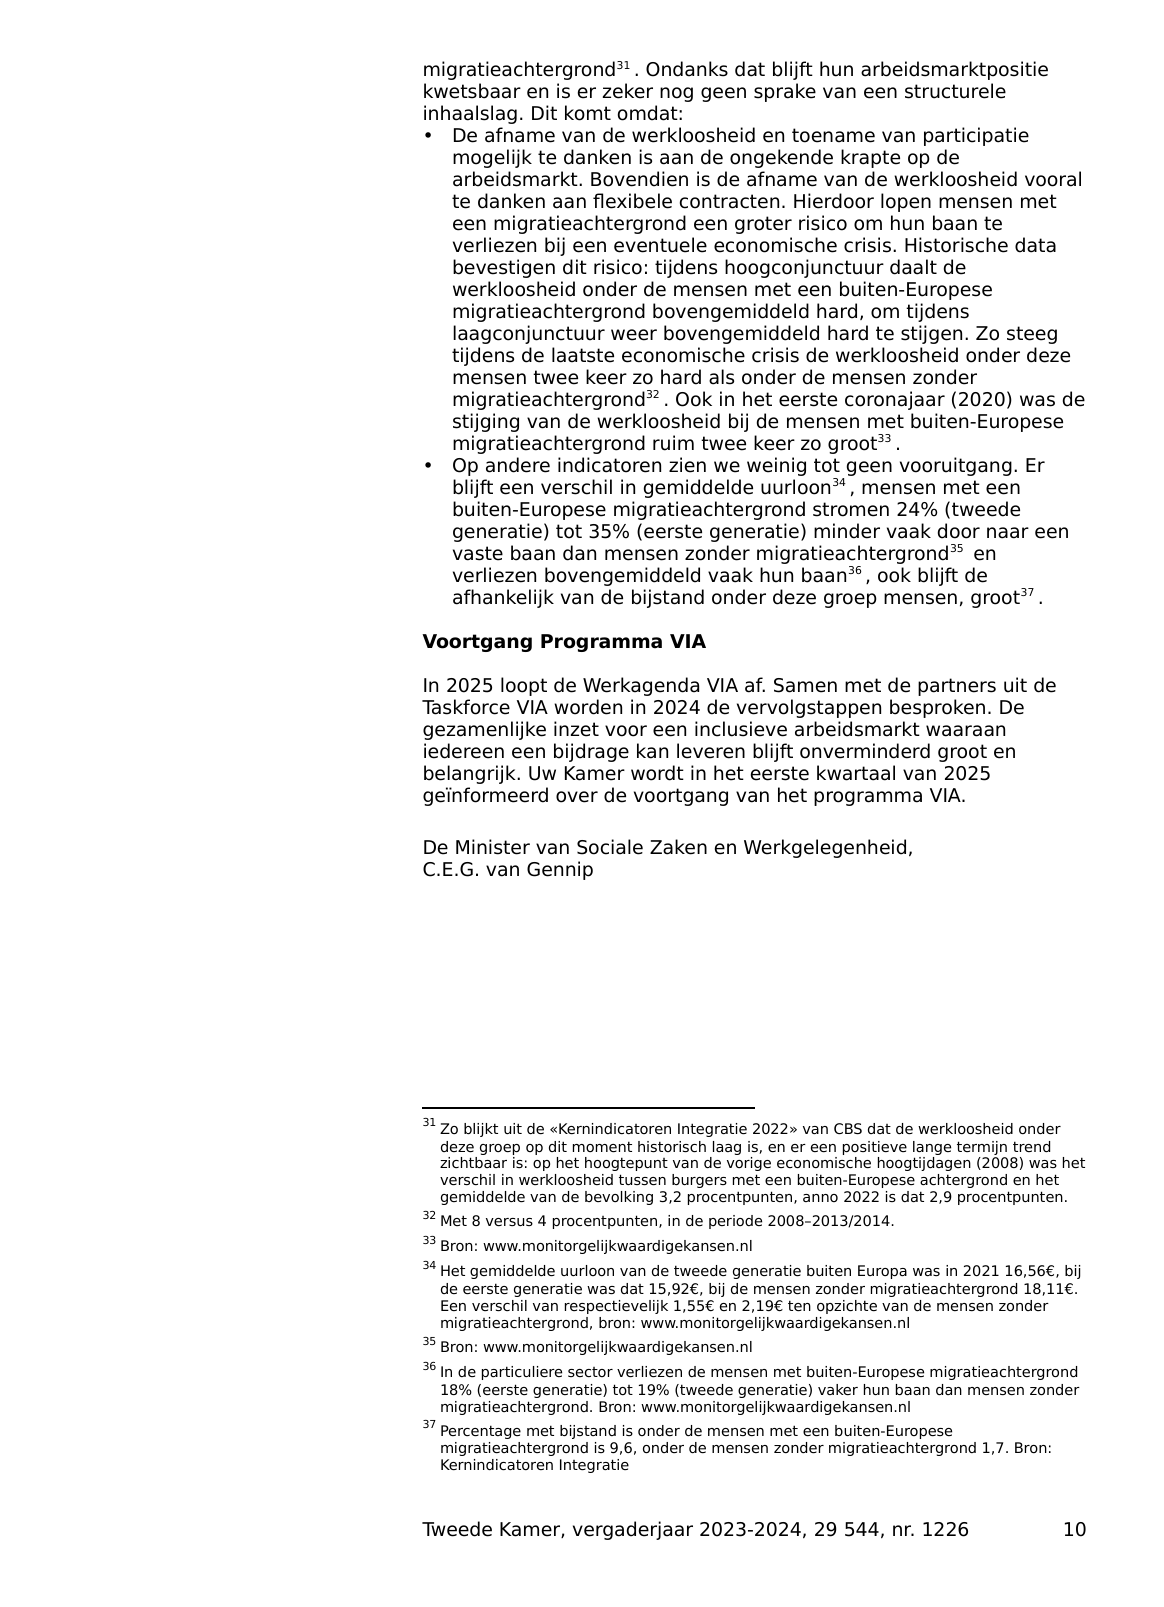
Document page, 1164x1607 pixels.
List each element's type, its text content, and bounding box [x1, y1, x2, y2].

text De Minister van Sociale Zaken en Werkgelegenheid, C.E.G. van Gennip [422, 837, 1087, 881]
text Bron: www.monitorgelijkwaardigekansen.nl [422, 1234, 1087, 1256]
subtitle Voortgang Programma VIA [422, 631, 1087, 653]
text Bron: www.monitorgelijkwaardigekansen.nl [422, 1335, 1087, 1357]
text In de particuliere sector verliezen de mensen met buiten-Europese migratieachtergrond 18% (eerste generatie) tot 19% (tweede generatie) vaker hun baan dan mensen zonder migratieachtergrond. Bron: www.monitorgelijkwaardigekansen.nl [422, 1360, 1087, 1416]
text • De afname van de werkloosheid en toename van participatie mogelijk te danken is aan de ongekende krapte op de arbeidsmarkt. Bovendien is de afname van de werkloosheid vooral te danken aan flexibele contracten. Hierdoor lopen mensen met een migratieachtergrond een groter risico om hun baan te verliezen bij een eventuele economische crisis. Historische data bevestigen dit risico: tijdens hoogconjunctuur daalt de werkloosheid onder de mensen met een buiten-Europese migratieachtergrond bovengemiddeld hard, om tijdens laagconjunctuur weer bovengemiddeld hard te stijgen. Zo steeg tijdens de laatste economische crisis de werkloosheid onder deze mensen twee keer zo hard als onder de mensen zonder migratieachtergrond. Ook in het eerste coronajaar (2020) was de stijging van de werkloosheid bij de mensen met buiten-Europese migratieachtergrond ruim twee keer zo groot. [422, 125, 1087, 455]
text Het gemiddelde uurloon van de tweede generatie buiten Europa was in 2021 16,56€, bij de eerste generatie was dat 15,92€, bij de mensen zonder migratieachtergrond 18,11€. Een verschil van respectievelijk 1,55€ en 2,19€ ten opzichte van de mensen zonder migratieachtergrond, bron: www.monitorgelijkwaardigekansen.nl [422, 1259, 1087, 1332]
text • Op andere indicatoren zien we weinig tot geen vooruitgang. Er blijft een verschil in gemiddelde uurloon, mensen met een buiten-Europese migratieachtergrond stromen 24% (tweede generatie) tot 35% (eerste generatie) minder vaak door naar een vaste baan dan mensen zonder migratieachtergrond en verliezen bovengemiddeld vaak hun baan, ook blijft de afhankelijk van de bijstand onder deze groep mensen, groot. [422, 455, 1087, 608]
text Zo blijkt uit de «Kernindicatoren Integratie 2022» van CBS dat de werkloosheid onder deze groep op dit moment historisch laag is, en er een positieve lange termijn trend zichtbaar is: op het hoogtepunt van de vorige economische hoogtijdagen (2008) was het verschil in werkloosheid tussen burgers met een buiten-Europese achtergrond en het gemiddelde van de bevolking 3,2 procentpunten, anno 2022 is dat 2,9 procentpunten. [422, 1117, 1087, 1206]
text Met 8 versus 4 procentpunten, in de periode 2008–2013/2014. [422, 1209, 1087, 1231]
text In 2025 loopt de Werkagenda VIA af. Samen met de partners uit de Taskforce VIA worden in 2024 de vervolgstappen besproken. De gezamenlijke inzet voor een inclusieve arbeidsmarkt waaraan iedereen een bijdrage kan leveren blijft onverminderd groot en belangrijk. Uw Kamer wordt in het eerste kwartaal van 2025 geïnformeerd over de voortgang van het programma VIA. [422, 675, 1087, 807]
text migratieachtergrond. Ondanks dat blijft hun arbeidsmarktpositie kwetsbaar en is er zeker nog geen sprake van een structurele inhaalslag. Dit komt omdat: [422, 59, 1087, 125]
text Percentage met bijstand is onder de mensen met een buiten-Europese migratieachtergrond is 9,6, onder de mensen zonder migratieachtergrond 1,7. Bron: Kernindicatoren Integratie [422, 1418, 1087, 1474]
